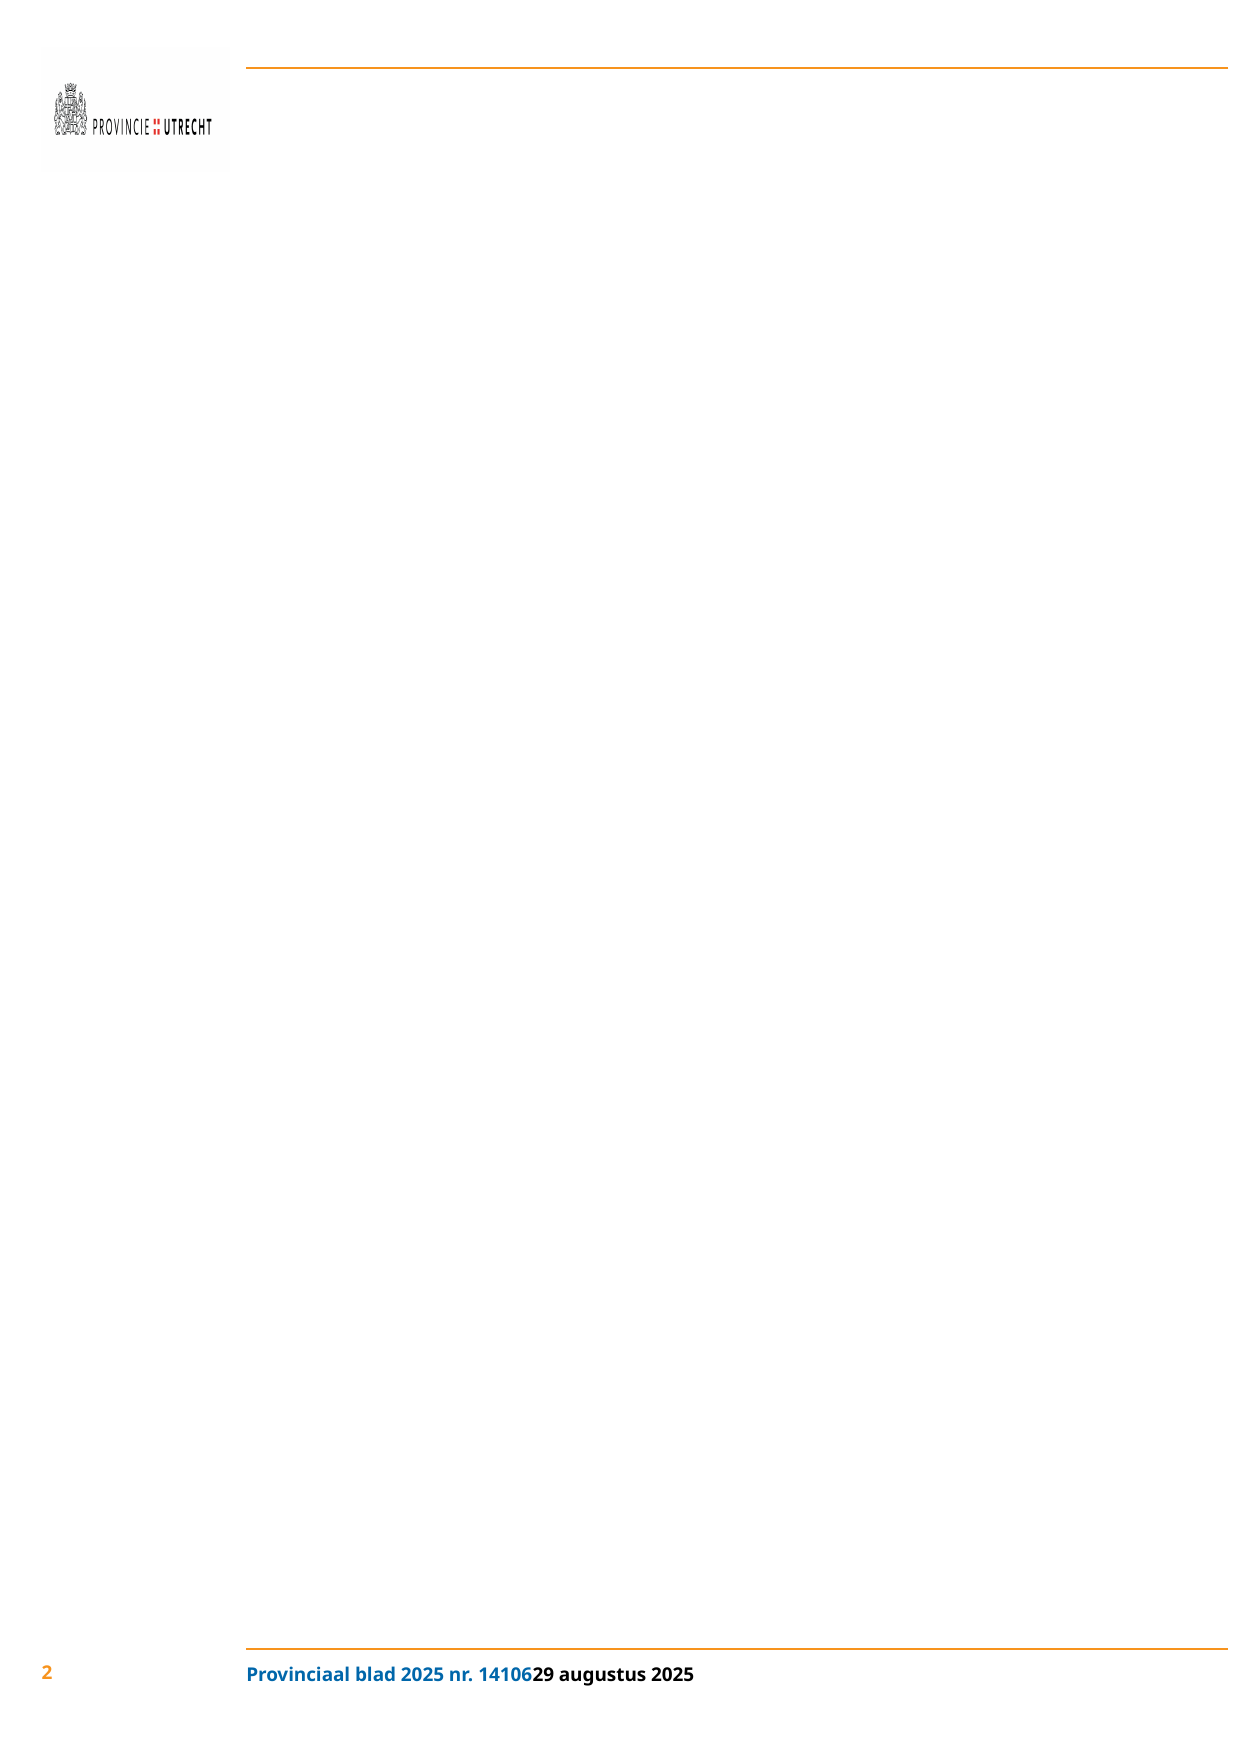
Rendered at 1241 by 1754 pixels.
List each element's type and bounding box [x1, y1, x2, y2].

picture [41, 47, 231, 172]
